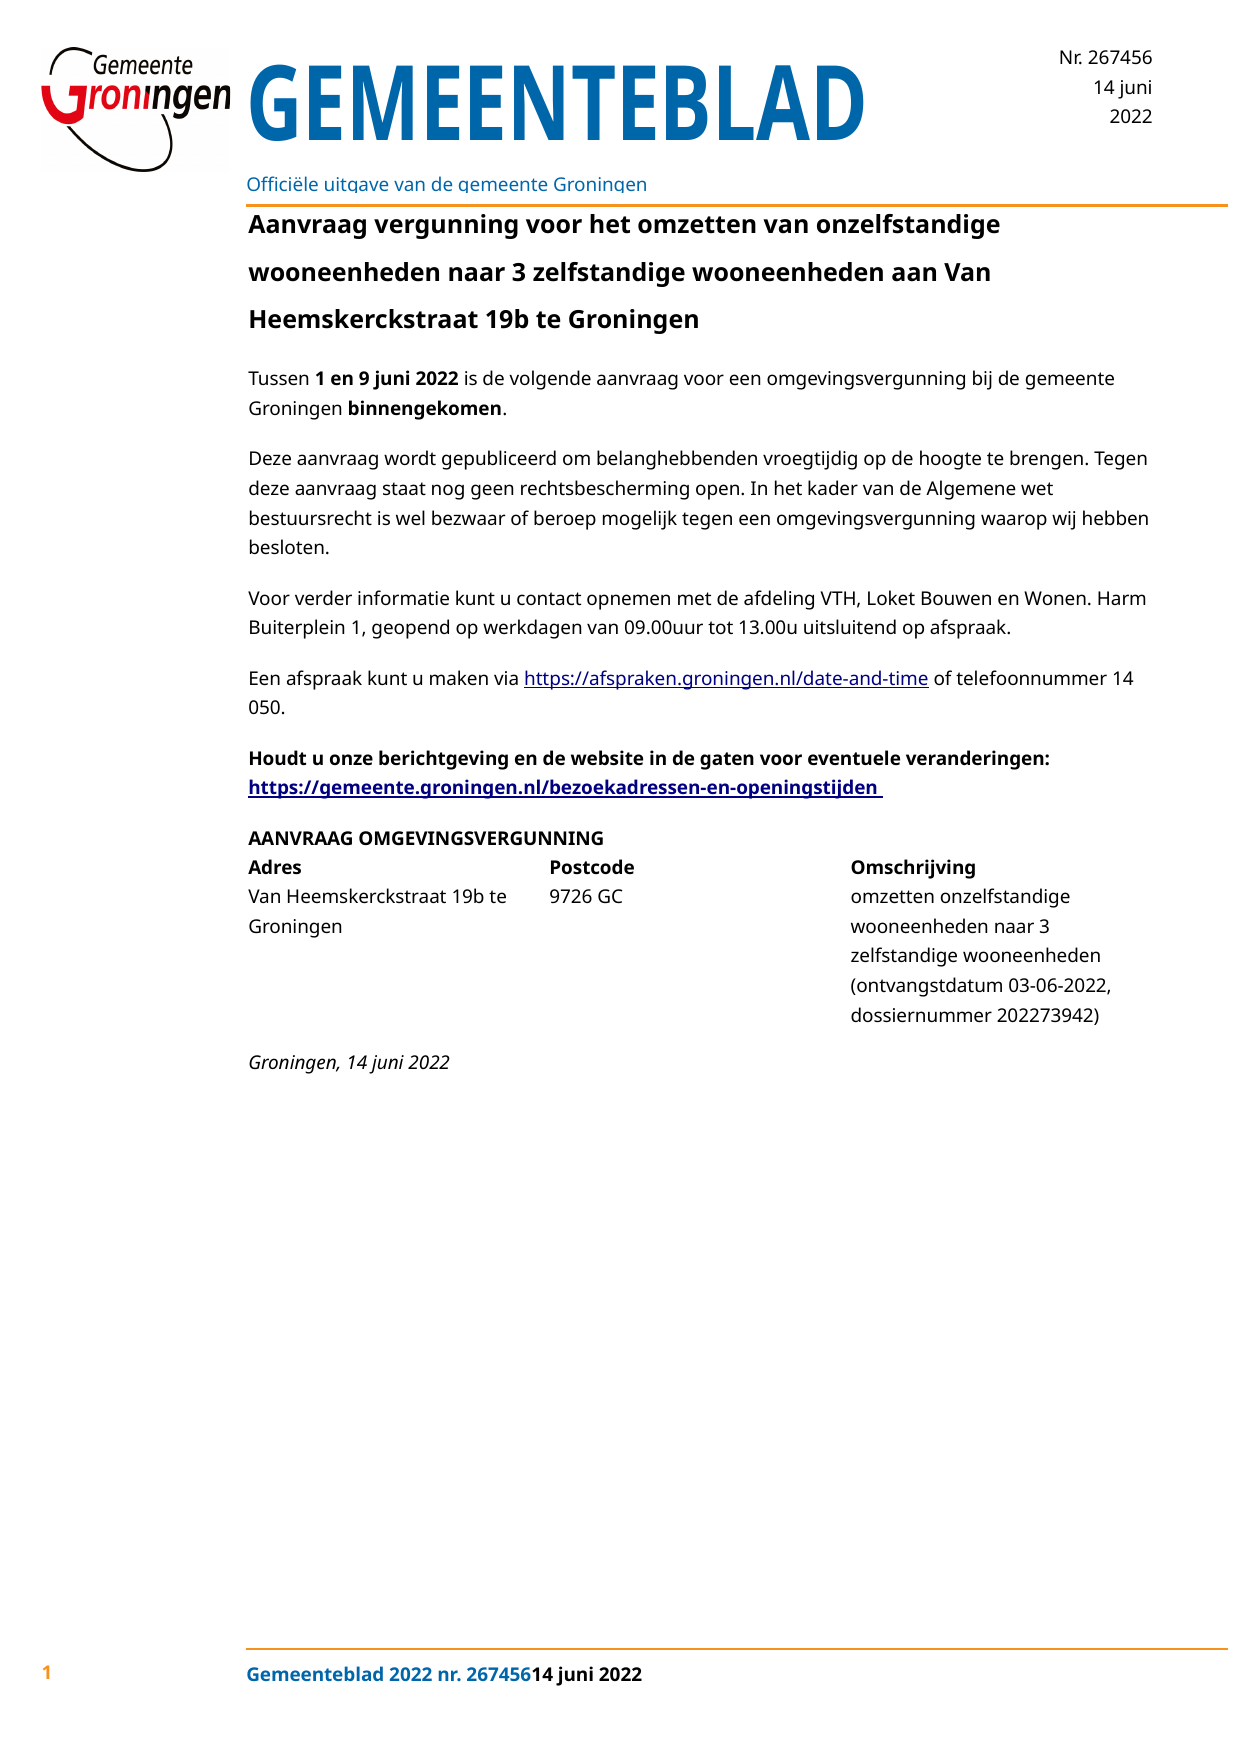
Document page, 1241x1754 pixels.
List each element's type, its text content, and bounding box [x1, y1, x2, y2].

text Voor verder informatie kunt u contact opnemen met de afdeling VTH, Loket Bouwen en Wonen. Harm Buiterplein 1, geopend op werkdagen van 09.00uur tot 13.00u uitsluitend op afspraak. [248, 585, 1152, 640]
table_header omzetten onzelfstandige wooneenheden naar 3 zelfstandige wooneenheden (ontvangstdatum 03-06-2022, dossiernummer 202273942) [850, 884, 1152, 1027]
text Aanvraag vergunning voor het omzetten van onzelfstandige wooneenheden naar 3 zelfstandige wooneenheden aan Van Heemskerckstraat 19b te Groningen [248, 207, 1152, 336]
text Een afspraak kunt u maken via https://afspraken.groningen.nl/date-and-time of telefoonnummer 14 050. [248, 665, 1152, 720]
text AANVRAAG OMGEVINGSVERGUNNING [248, 825, 1152, 850]
table_header Adres [248, 854, 549, 880]
table_header 9726 GC [549, 884, 850, 1027]
text Groningen, 14 juni 2022 [248, 1049, 1152, 1075]
table_header Omschrijving [850, 854, 1152, 880]
text Houdt u onze berichtgeving en de website in de gaten voor eventuele veranderingen: https://gemeente.groningen.nl/bezoekadressen-en-openingstijden [248, 745, 1152, 800]
table_header Postcode [549, 854, 850, 880]
table_header Van Heemskerckstraat 19b te Groningen [248, 884, 549, 1027]
picture [41, 47, 231, 172]
text Tussen 1 en 9 juni 2022 is de volgende aanvraag voor een omgevingsvergunning bij de gemeente Groningen binnengekomen. [248, 366, 1152, 421]
text Deze aanvraag wordt gepubliceerd om belanghebbenden vroegtijdig op de hoogte te brengen. Tegen deze aanvraag staat nog geen rechtsbescherming open. In het kader van de Algemene wet bestuursrecht is wel bezwaar of beroep mogelijk tegen een omgevingsvergunning waarop wij hebben besloten. [248, 446, 1152, 560]
